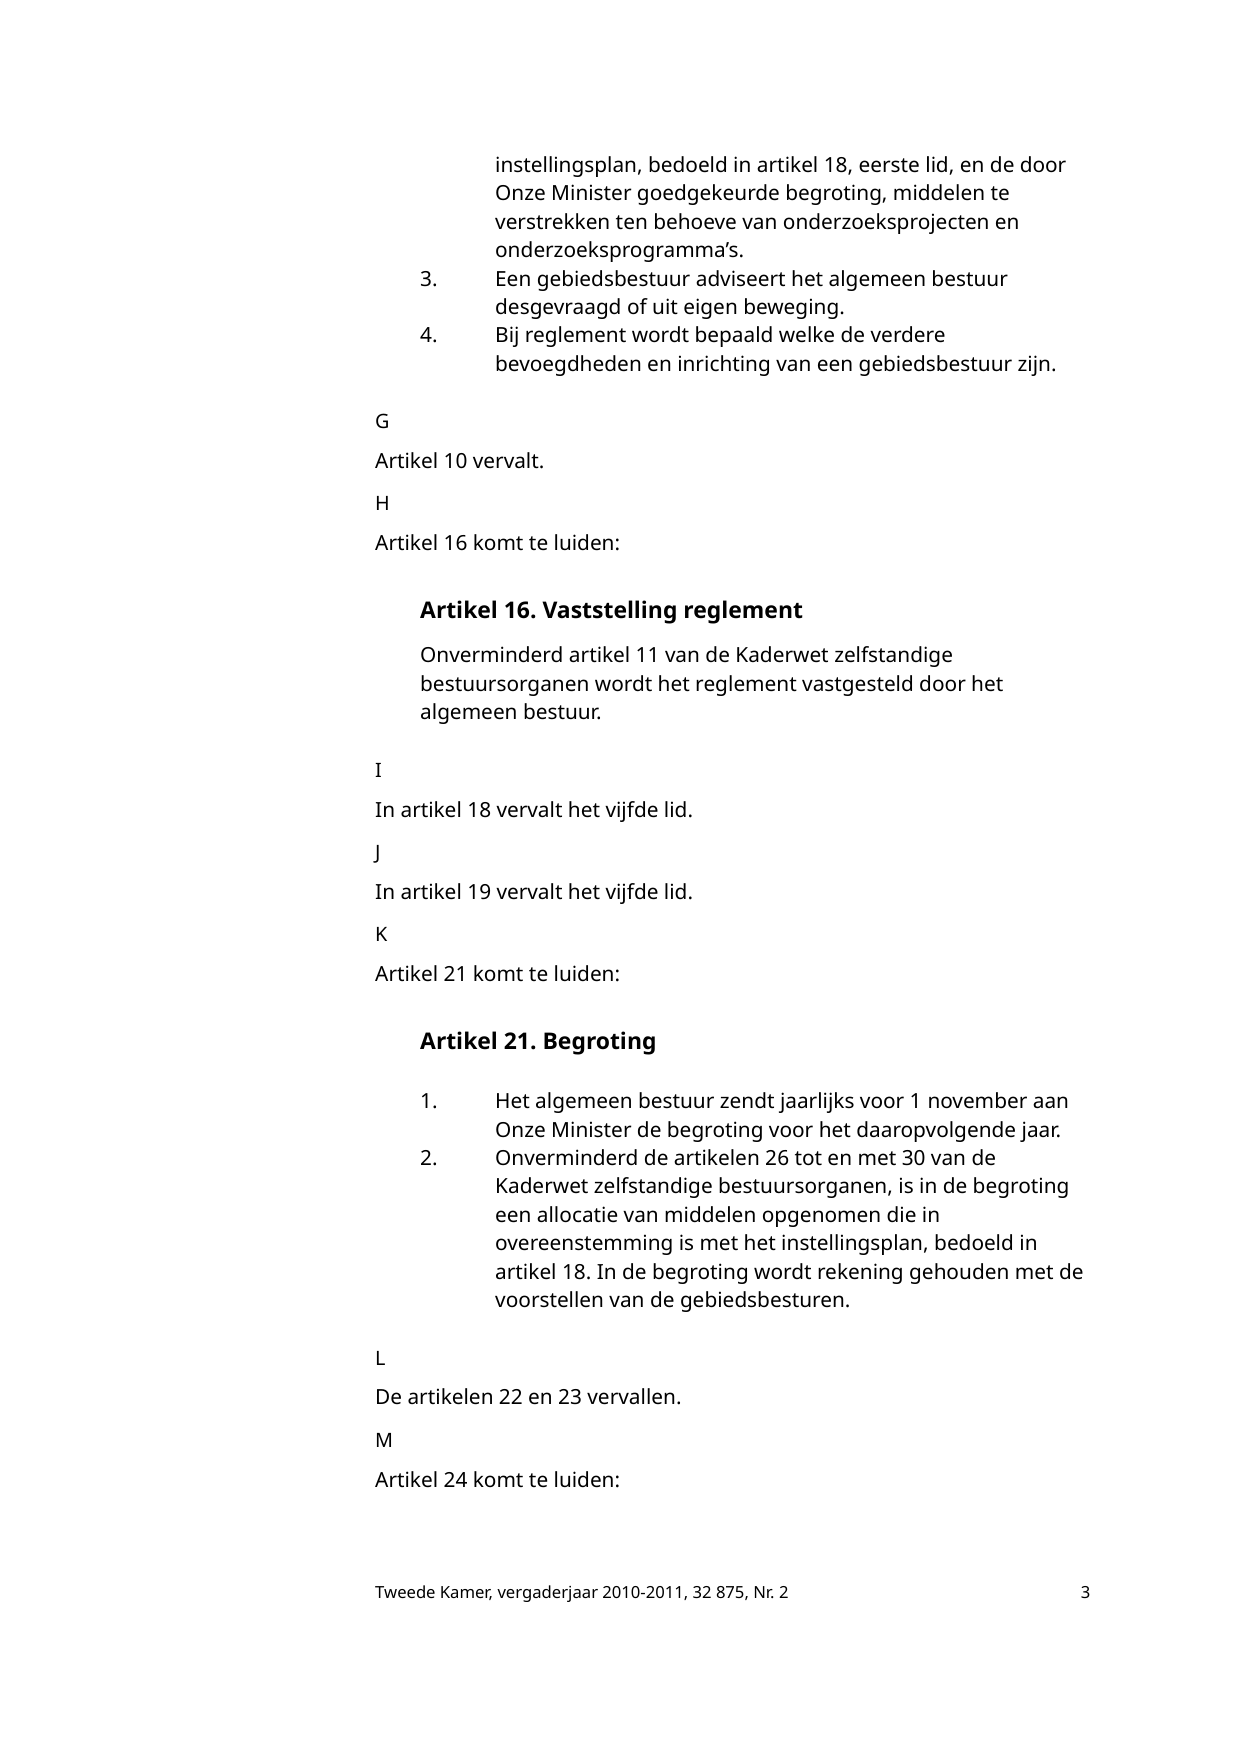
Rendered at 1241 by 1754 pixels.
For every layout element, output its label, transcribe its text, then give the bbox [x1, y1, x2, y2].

text Artikel 10 vervalt. [375, 446, 1090, 475]
text In artikel 18 vervalt het vijfde lid. [375, 795, 1090, 823]
list Onverminderd de artikelen 26 tot en met 30 van de Kaderwet zelfstandige bestuursorganen, is in de begroting een allocatie van middelen opgenomen die in overeenstemming is met het instellingsplan, bedoeld in artikel 18. In de begroting wordt rekening gehouden met de voorstellen van de gebiedsbesturen. [420, 1143, 1090, 1314]
text I [375, 756, 1090, 783]
text Onverminderd artikel 11 van de Kaderwet zelfstandige bestuursorganen wordt het reglement vastgesteld door het algemeen bestuur. [420, 641, 1090, 726]
text M [375, 1426, 1090, 1453]
text Artikel 24 komt te luiden: [375, 1465, 1090, 1493]
list Een gebiedsbestuur adviseert het algemeen bestuur desgevraagd of uit eigen beweging. [420, 264, 1090, 321]
text L [375, 1344, 1090, 1371]
text G [375, 407, 1090, 434]
list Bij reglement wordt bepaald welke de verdere bevoegdheden en inrichting van een gebiedsbestuur zijn. [420, 321, 1090, 377]
subtitle Artikel 16. Vaststelling reglement [420, 594, 1090, 626]
text In artikel 19 vervalt het vijfde lid. [375, 877, 1090, 905]
text J [375, 838, 1090, 865]
text Artikel 21 komt te luiden: [375, 959, 1090, 987]
text Artikel 16 komt te luiden: [375, 528, 1090, 557]
text De artikelen 22 en 23 vervallen. [375, 1382, 1090, 1411]
text H [375, 490, 1090, 517]
list instellingsplan, bedoeld in artikel 18, eerste lid, en de door Onze Minister goedgekeurde begroting, middelen te verstrekken ten behoeve van onderzoeksprojecten en onderzoeksprogramma’s. [420, 150, 1090, 264]
list Het algemeen bestuur zendt jaarlijks voor 1 november aan Onze Minister de begroting voor het daaropvolgende jaar. [420, 1086, 1090, 1143]
text K [375, 920, 1090, 947]
subtitle Artikel 21. Begroting [420, 1025, 1090, 1056]
